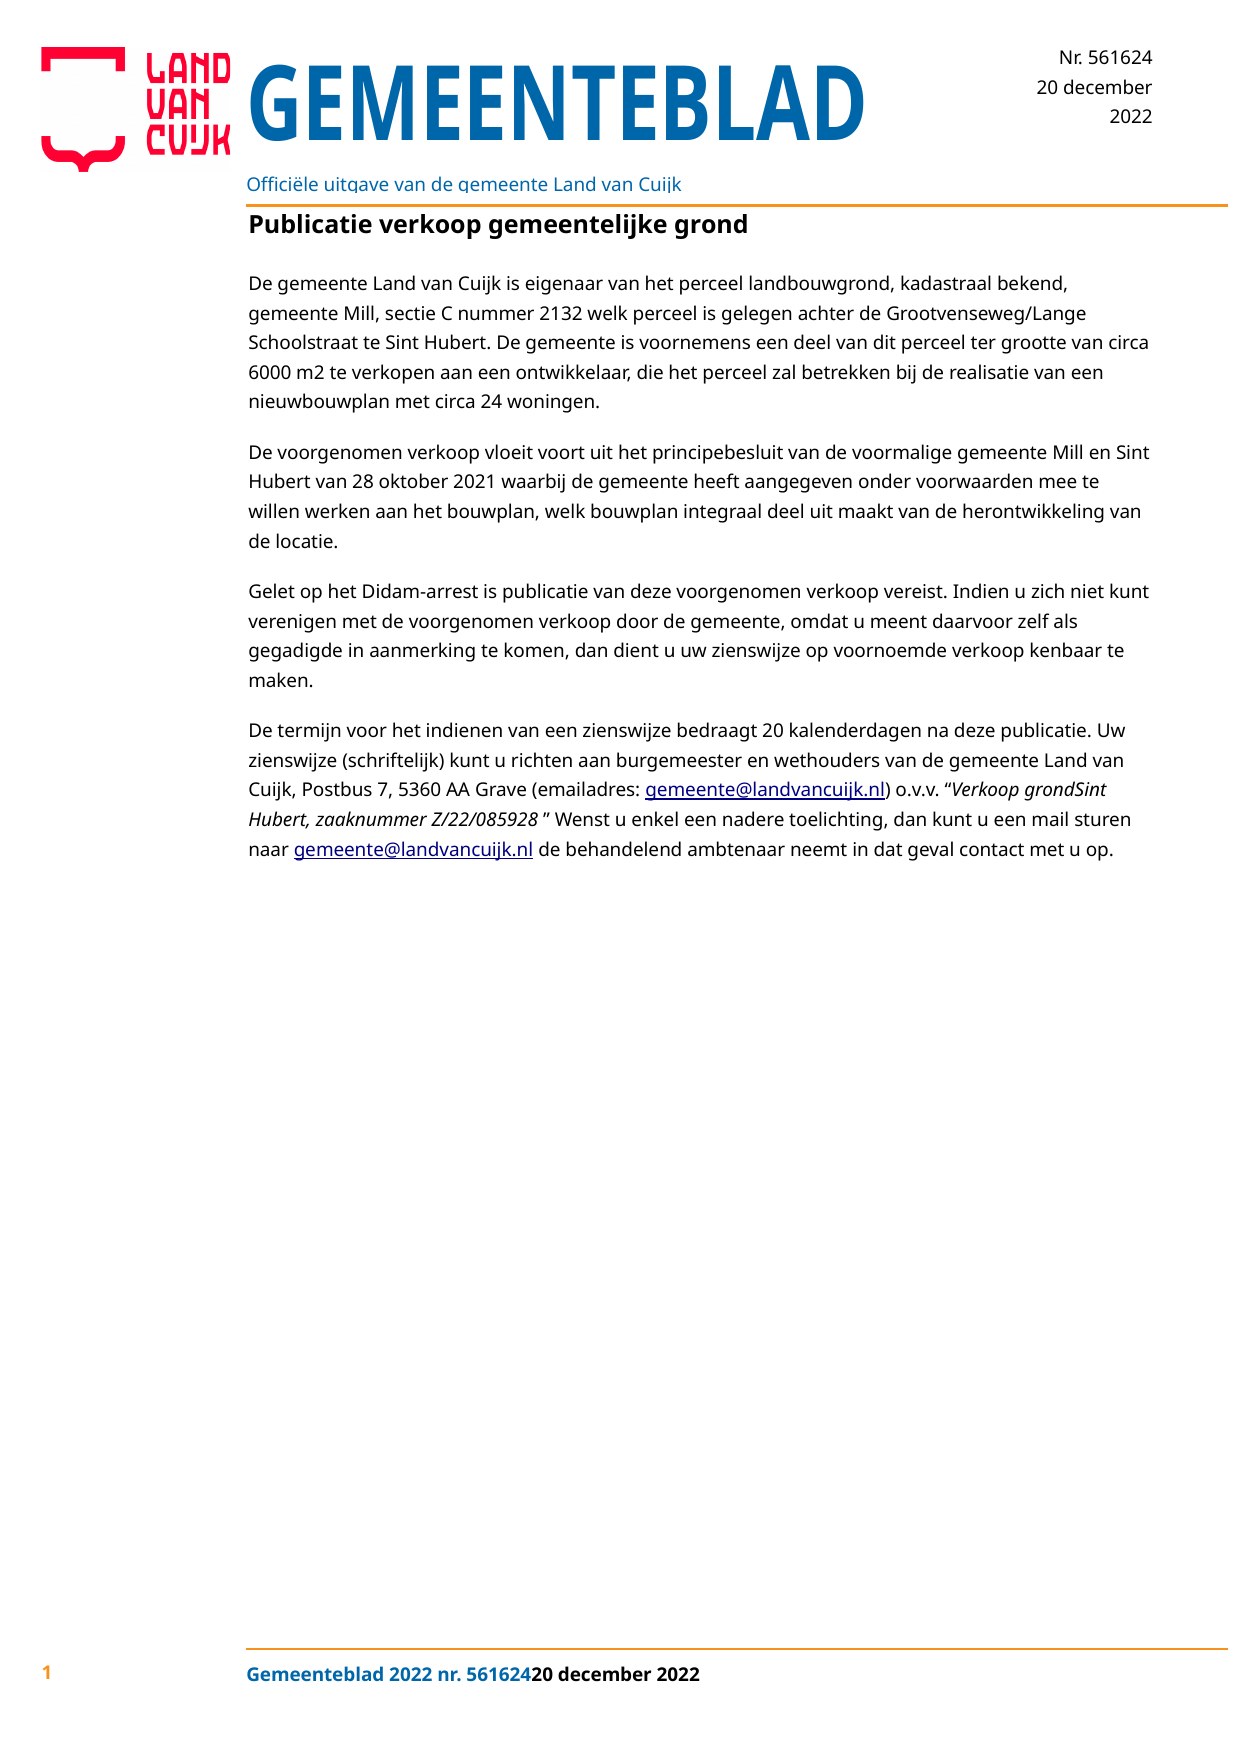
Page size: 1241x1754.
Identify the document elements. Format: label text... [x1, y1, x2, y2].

text Publicatie verkoop gemeentelijke grond [248, 207, 1152, 241]
text De gemeente Land van Cuijk is eigenaar van het perceel landbouwgrond, kadastraal bekend, gemeente Mill, sectie C nummer 2132 welk perceel is gelegen achter de Grootvenseweg/Lange Schoolstraat te Sint Hubert. De gemeente is voornemens een deel van dit perceel ter grootte van circa 6000 m2 te verkopen aan een ontwikkelaar, die het perceel zal betrekken bij de realisatie van een nieuwbouwplan met circa 24 woningen. [248, 270, 1152, 414]
text De termijn voor het indienen van een zienswijze bedraagt 20 kalenderdagen na deze publicatie. Uw zienswijze (schriftelijk) kunt u richten aan burgemeester en wethouders van de gemeente Land van Cuijk, Postbus 7, 5360 AA Grave (emailadres: gemeente@landvancuijk.nl) o.v.v. “Verkoop grondSint Hubert, zaaknummer Z/22/085928 ” Wenst u enkel een nadere toelichting, dan kunt u een mail sturen naar gemeente@landvancuijk.nl de behandelend ambtenaar neemt in dat geval contact met u op. [248, 717, 1152, 861]
text Gelet op het Didam-arrest is publicatie van deze voorgenomen verkoop vereist. Indien u zich niet kunt verenigen met de voorgenomen verkoop door de gemeente, omdat u meent daarvoor zelf als gegadigde in aanmerking te komen, dan dient u uw zienswijze op voornoemde verkoop kenbaar te maken. [248, 578, 1152, 693]
text De voorgenomen verkoop vloeit voort uit het principebesluit van de voormalige gemeente Mill en Sint Hubert van 28 oktober 2021 waarbij de gemeente heeft aangegeven onder voorwaarden mee te willen werken aan het bouwplan, welk bouwplan integraal deel uit maakt van de herontwikkeling van de locatie. [248, 439, 1152, 553]
picture [41, 47, 231, 172]
